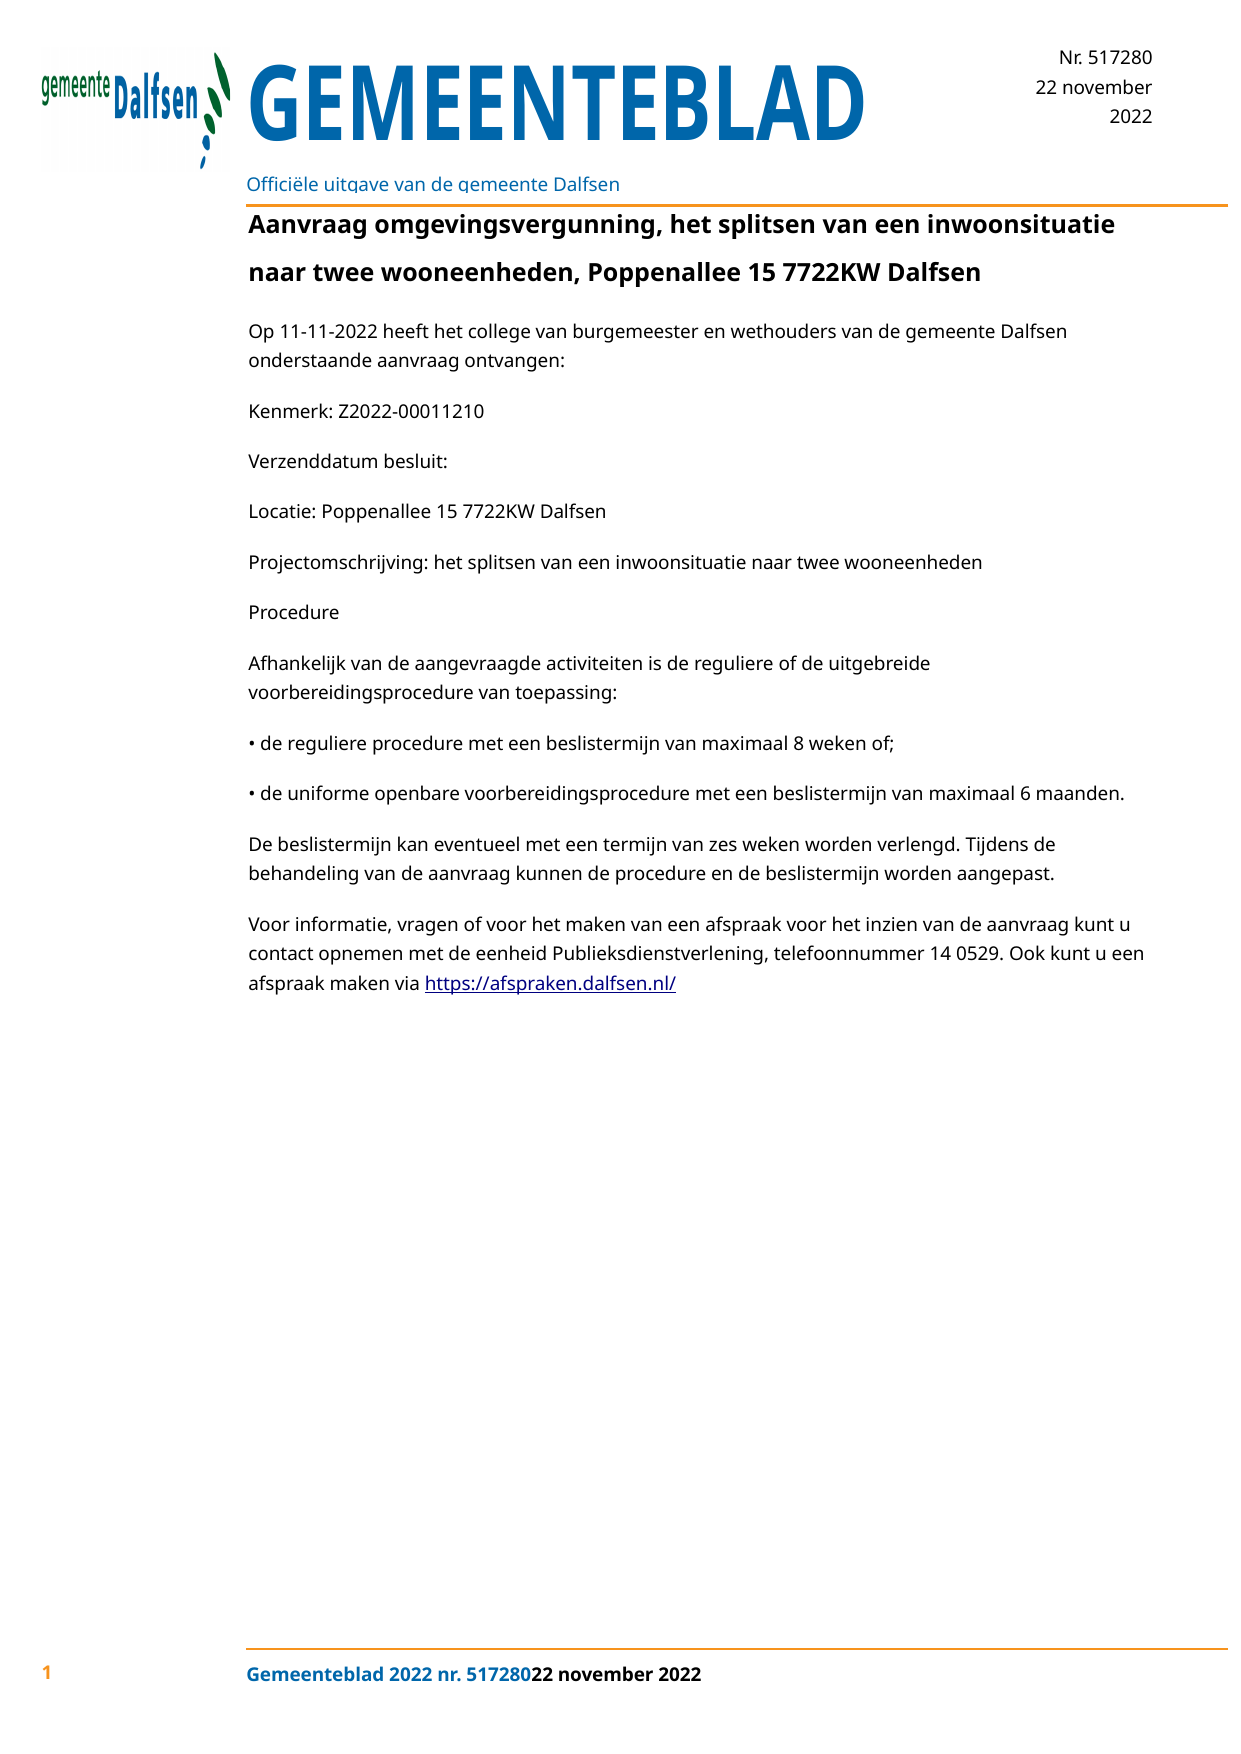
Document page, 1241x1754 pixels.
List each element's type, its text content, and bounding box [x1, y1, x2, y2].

text Procedure [248, 599, 1152, 625]
text Op 11-11-2022 heeft het college van burgemeester en wethouders van de gemeente Dalfsen onderstaande aanvraag ontvangen: [248, 318, 1152, 373]
text Verzenddatum besluit: [248, 448, 1152, 474]
text Voor informatie, vragen of voor het maken van een afspraak voor het inzien van de aanvraag kunt u contact opnemen met de eenheid Publieksdienstverlening, telefoonnummer 14 0529. Ook kunt u een afspraak maken via https://afspraken.dalfsen.nl/ [248, 911, 1152, 996]
text De beslistermijn kan eventueel met een termijn van zes weken worden verlengd. Tijdens de behandeling van de aanvraag kunnen de procedure en de beslistermijn worden aangepast. [248, 831, 1152, 886]
text • de reguliere procedure met een beslistermijn van maximaal 8 weken of; [248, 730, 1152, 756]
text Projectomschrijving: het splitsen van een inwoonsituatie naar twee wooneenheden [248, 549, 1152, 575]
text Aanvraag omgevingsvergunning, het splitsen van een inwoonsituatie naar twee wooneenheden, Poppenallee 15 7722KW Dalfsen [248, 207, 1152, 288]
text Kenmerk: Z2022-00011210 [248, 398, 1152, 424]
text • de uniforme openbare voorbereidingsprocedure met een beslistermijn van maximaal 6 maanden. [248, 780, 1152, 806]
text Afhankelijk van de aangevraagde activiteiten is de reguliere of de uitgebreide voorbereidingsprocedure van toepassing: [248, 650, 1152, 705]
text Locatie: Poppenallee 15 7722KW Dalfsen [248, 499, 1152, 524]
picture [41, 47, 231, 172]
